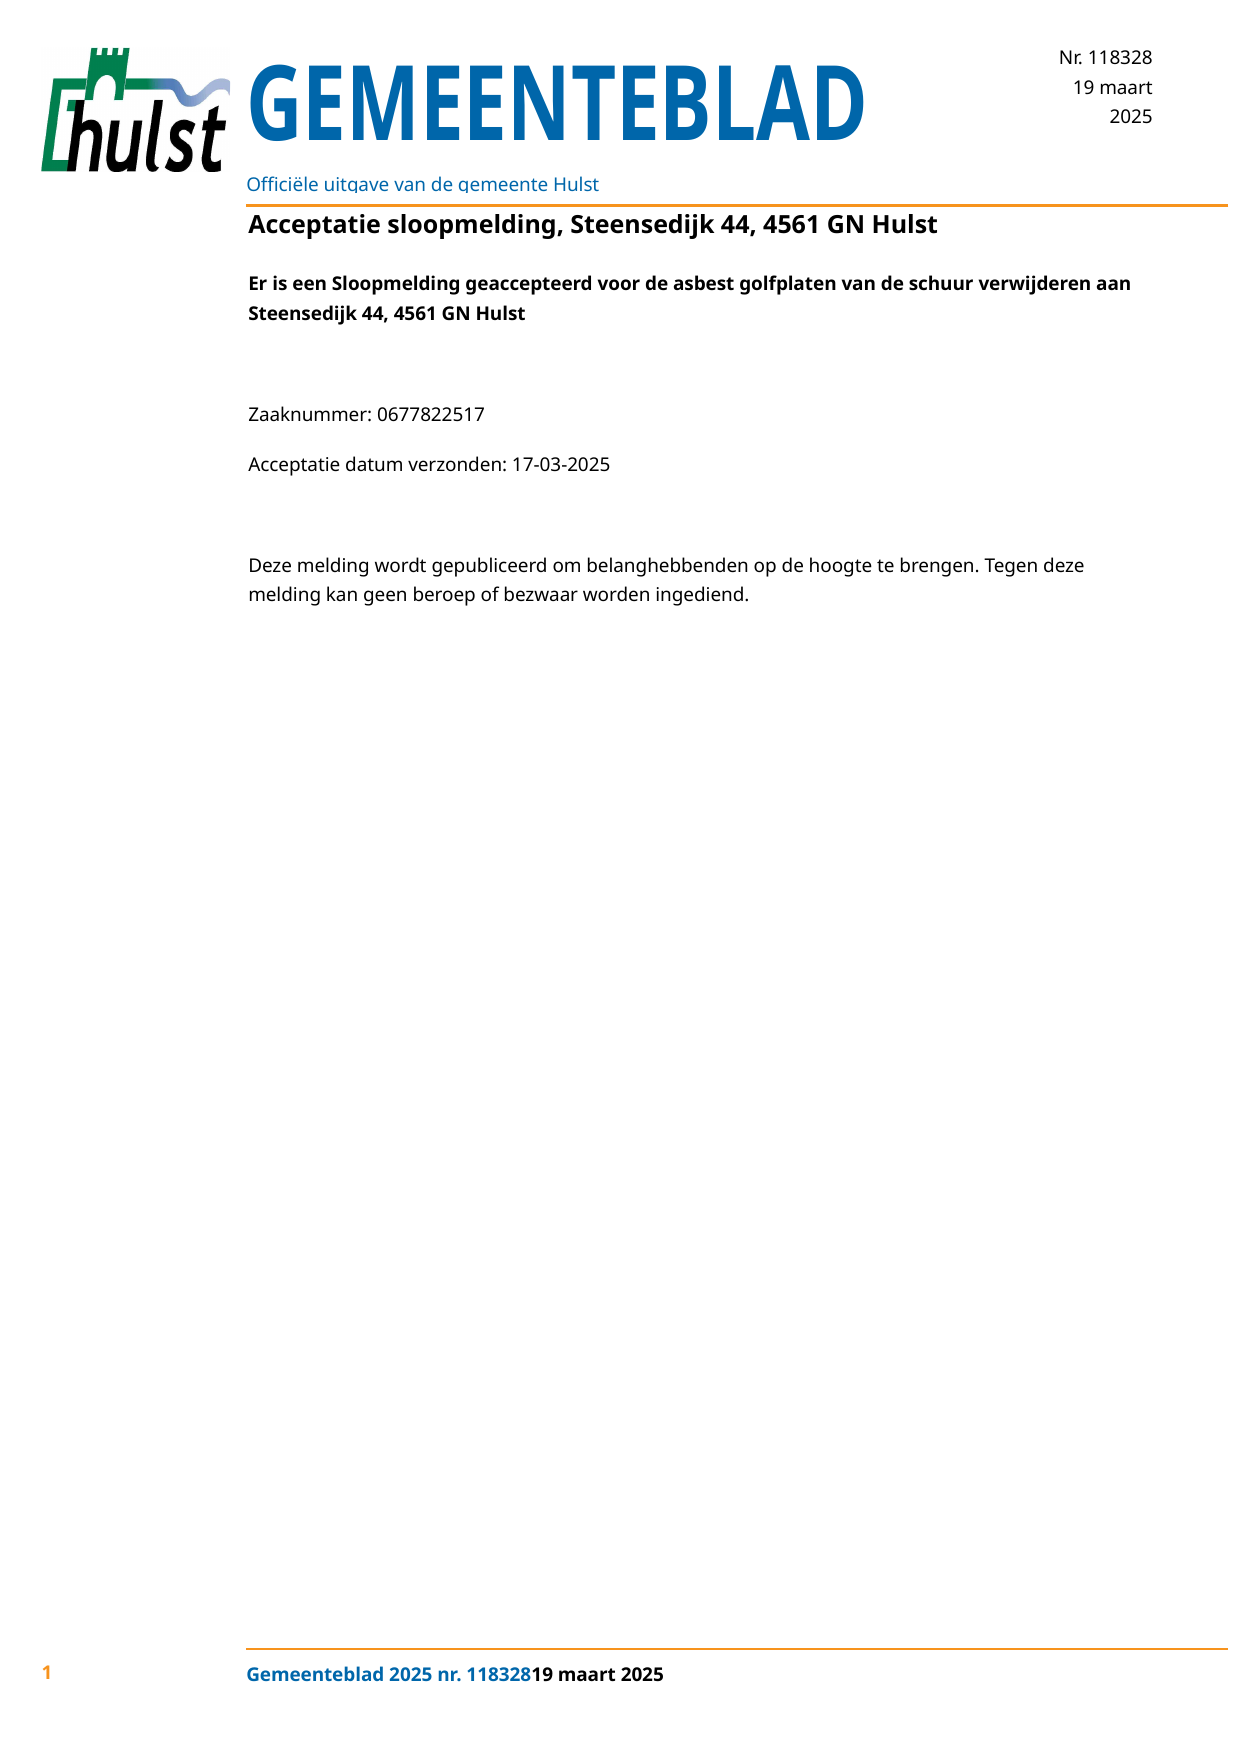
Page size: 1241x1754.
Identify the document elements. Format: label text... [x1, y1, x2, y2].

picture [41, 47, 231, 172]
text Acceptatie sloopmelding, Steensedijk 44, 4561 GN Hulst [248, 207, 1152, 241]
text Zaaknummer: 0677822517 [248, 401, 1152, 426]
text Er is een Sloopmelding geaccepteerd voor de asbest golfplaten van de schuur verwijderen aan Steensedijk 44, 4561 GN Hulst [248, 270, 1152, 326]
text Acceptatie datum verzonden: 17-03-2025 [248, 451, 1152, 477]
text Deze melding wordt gepubliceerd om belanghebbenden op de hoogte te brengen. Tegen deze melding kan geen beroep of bezwaar worden ingediend. [248, 552, 1152, 607]
